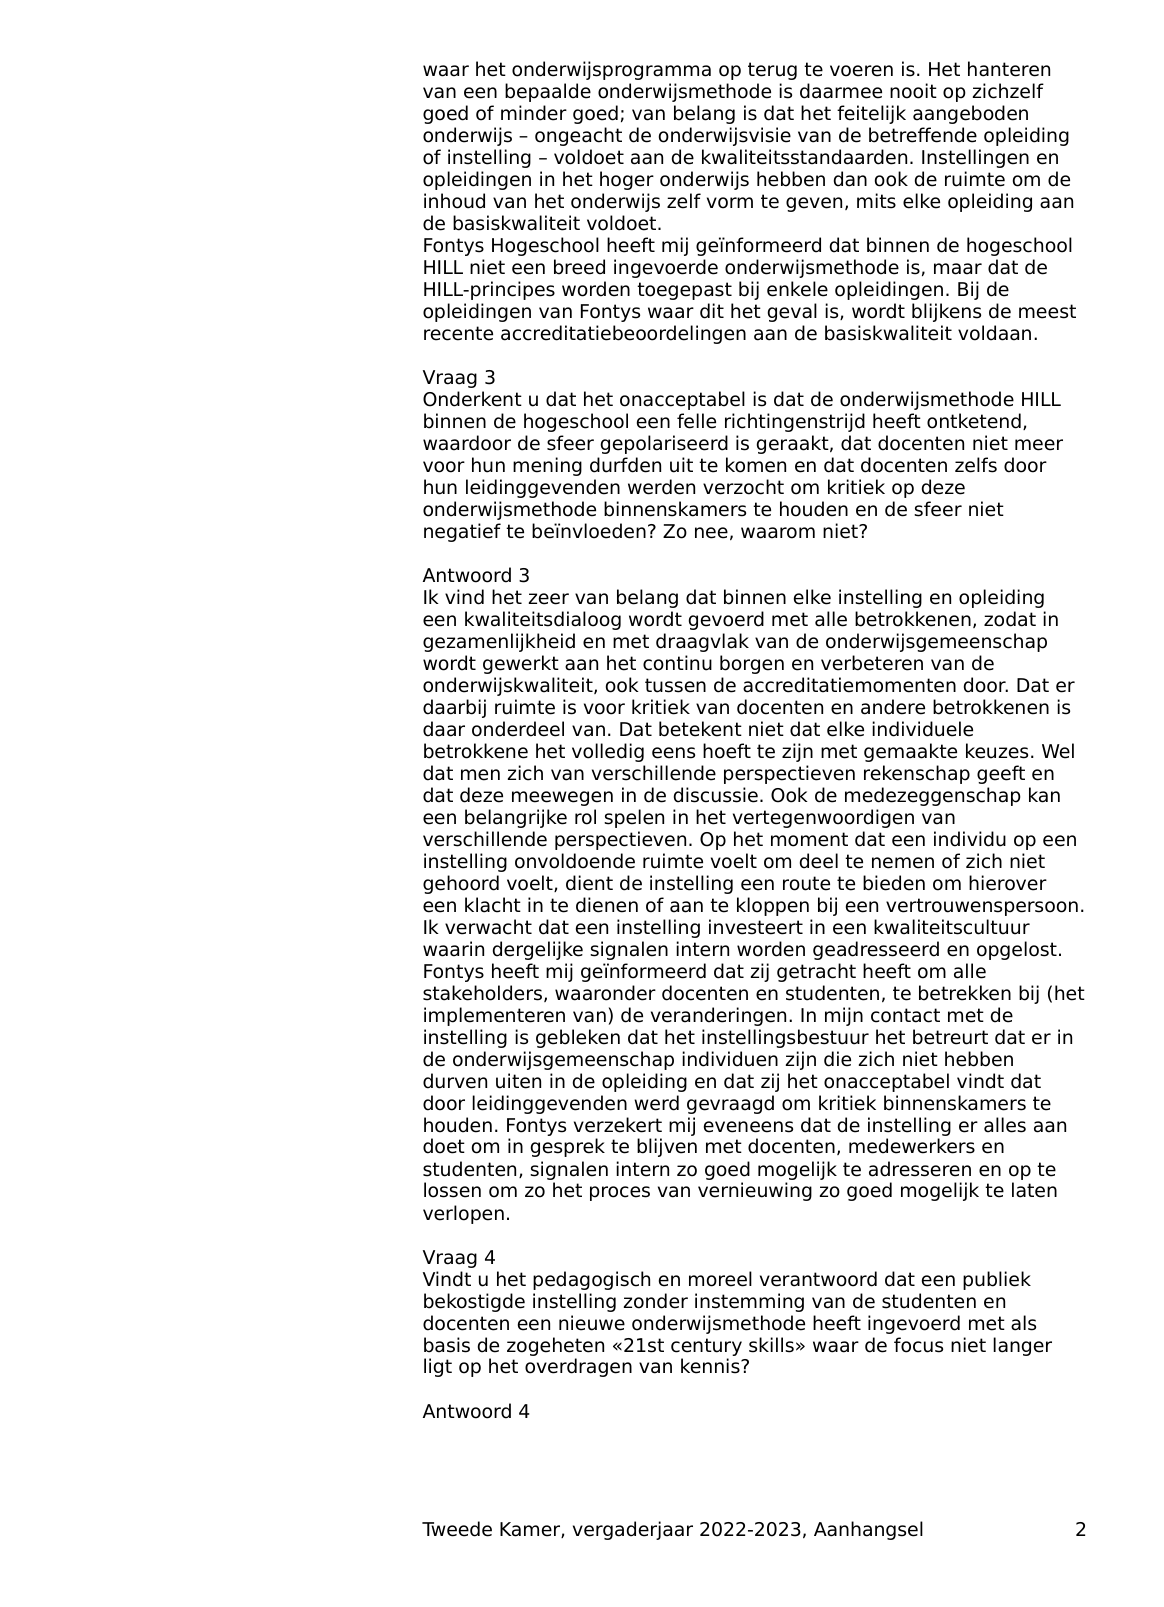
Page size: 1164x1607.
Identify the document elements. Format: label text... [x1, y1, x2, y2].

text Antwoord 4 [422, 1401, 1087, 1423]
text Fontys Hogeschool heeft mij geïnformeerd dat binnen de hogeschool HILL niet een breed ingevoerde onderwijsmethode is, maar dat de HILL-principes worden toegepast bij enkele opleidingen. Bij de opleidingen van Fontys waar dit het geval is, wordt blijkens de meest recente accreditatiebeoordelingen aan de basiskwaliteit voldaan. [422, 235, 1087, 345]
text Vraag 4 [422, 1247, 1087, 1268]
text Fontys heeft mij geïnformeerd dat zij getracht heeft om alle stakeholders, waaronder docenten en studenten, te betrekken bij (het implementeren van) de veranderingen. In mijn contact met de instelling is gebleken dat het instellingsbestuur het betreurt dat er in de onderwijsgemeenschap individuen zijn die zich niet hebben durven uiten in de opleiding en dat zij het onacceptabel vindt dat door leidinggevenden werd gevraagd om kritiek binnenskamers te houden. Fontys verzekert mij eveneens dat de instelling er alles aan doet om in gesprek te blijven met docenten, medewerkers en studenten, signalen intern zo goed mogelijk te adresseren en op te lossen om zo het proces van vernieuwing zo goed mogelijk te laten verlopen. [422, 961, 1087, 1224]
text Vraag 3 [422, 367, 1087, 389]
text Antwoord 3 [422, 565, 1087, 587]
text Vindt u het pedagogisch en moreel verantwoord dat een publiek bekostigde instelling zonder instemming van de studenten en docenten een nieuwe onderwijsmethode heeft ingevoerd met als basis de zogeheten «21st century skills» waar de focus niet langer ligt op het overdragen van kennis? [422, 1268, 1087, 1378]
text Onderkent u dat het onacceptabel is dat de onderwijsmethode HILL binnen de hogeschool een felle richtingenstrijd heeft ontketend, waardoor de sfeer gepolariseerd is geraakt, dat docenten niet meer voor hun mening durfden uit te komen en dat docenten zelfs door hun leidinggevenden werden verzocht om kritiek op deze onderwijsmethode binnenskamers te houden en de sfeer niet negatief te beïnvloeden? Zo nee, waarom niet? [422, 389, 1087, 543]
text Ik vind het zeer van belang dat binnen elke instelling en opleiding een kwaliteitsdialoog wordt gevoerd met alle betrokkenen, zodat in gezamenlijkheid en met draagvlak van de onderwijsgemeenschap wordt gewerkt aan het continu borgen en verbeteren van de onderwijskwaliteit, ook tussen de accreditatiemomenten door. Dat er daarbij ruimte is voor kritiek van docenten en andere betrokkenen is daar onderdeel van. Dat betekent niet dat elke individuele betrokkene het volledig eens hoeft te zijn met gemaakte keuzes. Wel dat men zich van verschillende perspectieven rekenschap geeft en dat deze meewegen in de discussie. Ook de medezeggenschap kan een belangrijke rol spelen in het vertegenwoordigen van verschillende perspectieven. Op het moment dat een individu op een instelling onvoldoende ruimte voelt om deel te nemen of zich niet gehoord voelt, dient de instelling een route te bieden om hierover een klacht in te dienen of aan te kloppen bij een vertrouwenspersoon. Ik verwacht dat een instelling investeert in een kwaliteitscultuur waarin dergelijke signalen intern worden geadresseerd en opgelost. [422, 587, 1087, 961]
text waar het onderwijsprogramma op terug te voeren is. Het hanteren van een bepaalde onderwijsmethode is daarmee nooit op zichzelf goed of minder goed; van belang is dat het feitelijk aangeboden onderwijs – ongeacht de onderwijsvisie van de betreffende opleiding of instelling – voldoet aan de kwaliteitsstandaarden. Instellingen en opleidingen in het hoger onderwijs hebben dan ook de ruimte om de inhoud van het onderwijs zelf vorm te geven, mits elke opleiding aan de basiskwaliteit voldoet. [422, 59, 1087, 235]
